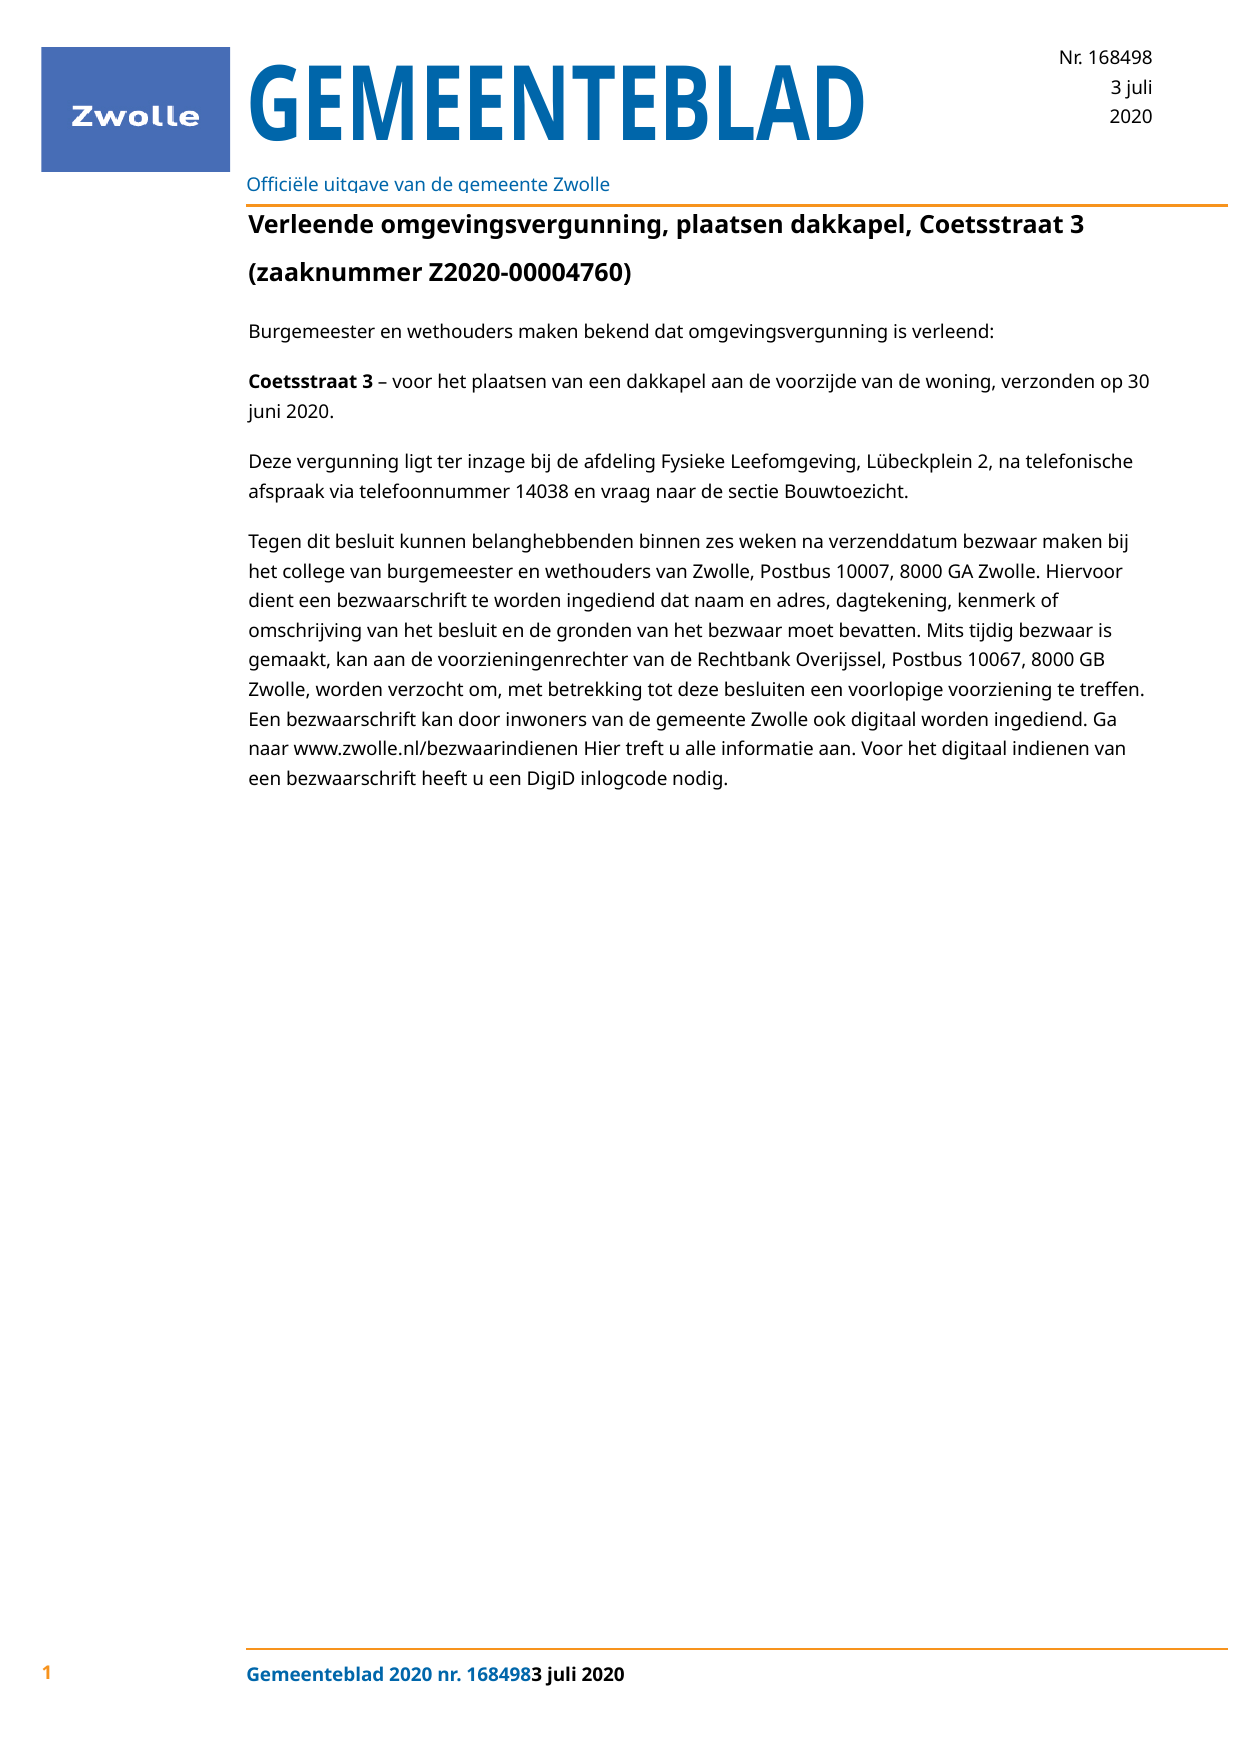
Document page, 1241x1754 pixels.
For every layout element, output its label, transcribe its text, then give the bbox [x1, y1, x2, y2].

text Burgemeester en wethouders maken bekend dat omgevingsvergunning is verleend: [248, 318, 1152, 344]
text Deze vergunning ligt ter inzage bij de afdeling Fysieke Leefomgeving, Lübeckplein 2, na telefonische afspraak via telefoonnummer 14038 en vraag naar de sectie Bouwtoezicht. [248, 448, 1152, 504]
text Verleende omgevingsvergunning, plaatsen dakkapel, Coetsstraat 3 (zaaknummer Z2020-00004760) [248, 207, 1152, 288]
text Tegen dit besluit kunnen belanghebbenden binnen zes weken na verzenddatum bezwaar maken bij het college van burgemeester en wethouders van Zwolle, Postbus 10007, 8000 GA Zwolle. Hiervoor dient een bezwaarschrift te worden ingediend dat naam en adres, dagtekening, kenmerk of omschrijving van het besluit en de gronden van het bezwaar moet bevatten. Mits tijdig bezwaar is gemaakt, kan aan de voorzieningenrechter van de Rechtbank Overijssel, Postbus 10067, 8000 GB Zwolle, worden verzocht om, met betrekking tot deze besluiten een voorlopige voorziening te treffen. Een bezwaarschrift kan door inwoners van de gemeente Zwolle ook digitaal worden ingediend. Ga naar www.zwolle.nl/bezwaarindienen Hier treft u alle informatie aan. Voor het digitaal indienen van een bezwaarschrift heeft u een DigiD inlogcode nodig. [248, 528, 1152, 791]
text Coetsstraat 3 – voor het plaatsen van een dakkapel aan de voorzijde van de woning, verzonden op 30 juni 2020. [248, 368, 1152, 424]
picture [41, 47, 231, 172]
